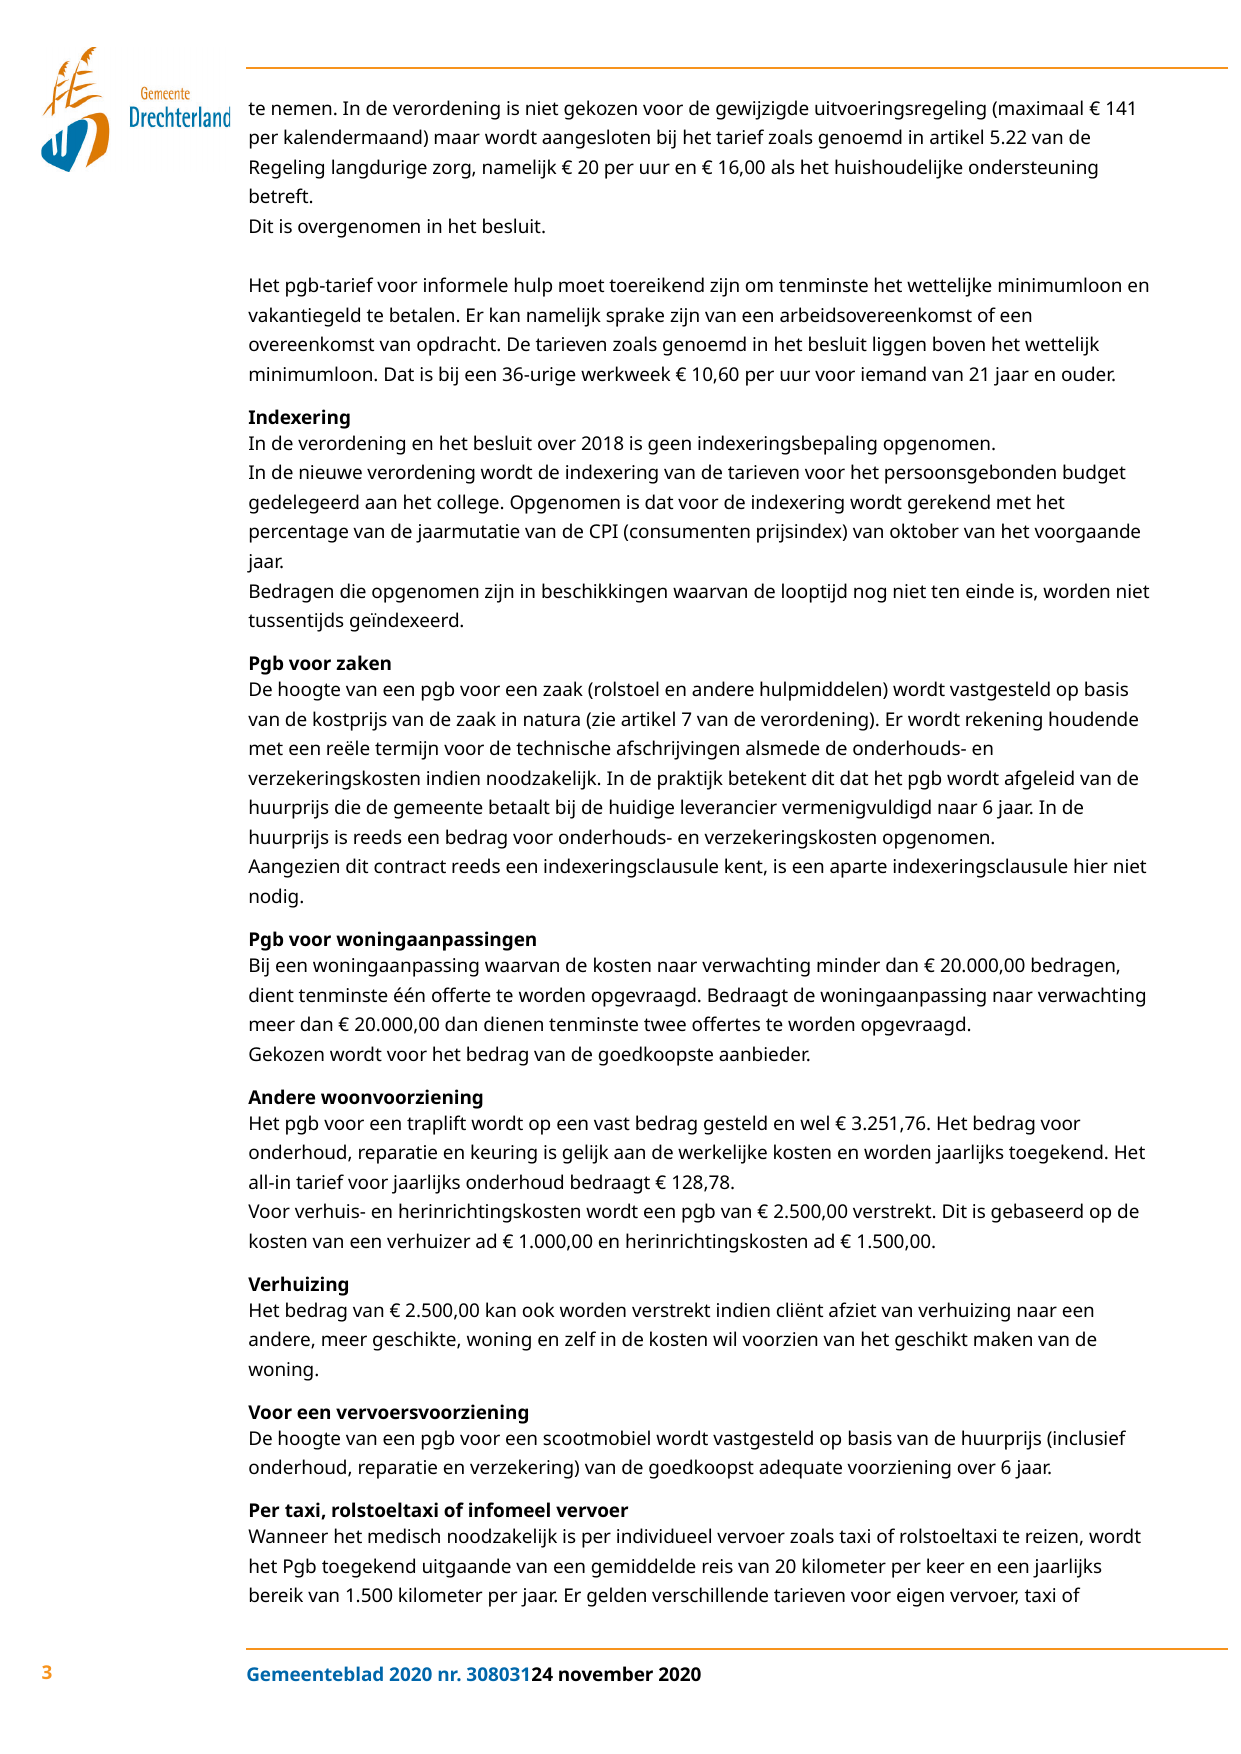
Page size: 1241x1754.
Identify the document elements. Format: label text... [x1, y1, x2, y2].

picture [41, 47, 231, 172]
text De hoogte van een pgb voor een zaak (rolstoel en andere hulpmiddelen) wordt vastgesteld op basis van de kostprijs van de zaak in natura (zie artikel 7 van de verordening). Er wordt rekening houdende met een reële termijn voor de technische afschrijvingen alsmede de onderhouds- en verzekeringskosten indien noodzakelijk. In de praktijk betekent dit dat het pgb wordt afgeleid van de huurprijs die de gemeente betaalt bij de huidige leverancier vermenigvuldigd naar 6 jaar. In de huurprijs is reeds een bedrag voor onderhouds- en verzekeringskosten opgenomen. [248, 676, 1152, 850]
text te nemen. In de verordening is niet gekozen voor de gewijzigde uitvoeringsregeling (maximaal € 141 per kalendermaand) maar wordt aangesloten bij het tarief zoals genoemd in artikel 5.22 van de Regeling langdurige zorg, namelijk € 20 per uur en € 16,00 als het huishoudelijke ondersteuning betreft. [248, 95, 1152, 209]
picture [226, 115, 231, 124]
text Gekozen wordt voor het bedrag van de goedkoopste aanbieder. [248, 1041, 1152, 1067]
text Voor een vervoersvoorziening [248, 1399, 1152, 1425]
text Het pgb voor een traplift wordt op een vast bedrag gesteld en wel € 3.251,76. Het bedrag voor onderhoud, reparatie en keuring is gelijk aan de werkelijke kosten en worden jaarlijks toegekend. Het all-in tarief voor jaarlijks onderhoud bedraagt € 128,78. [248, 1110, 1152, 1195]
text Aangezien dit contract reeds een indexeringsclausule kent, is een aparte indexeringsclausule hier niet nodig. [248, 854, 1152, 909]
text Voor verhuis- en herinrichtingskosten wordt een pgb van € 2.500,00 verstrekt. Dit is gebaseerd op de kosten van een verhuizer ad € 1.000,00 en herinrichtingskosten ad € 1.500,00. [248, 1198, 1152, 1254]
text Per taxi, rolstoeltaxi of infomeel vervoer [248, 1498, 1152, 1523]
text Verhuizing [248, 1271, 1152, 1297]
text Het bedrag van € 2.500,00 kan ook worden verstrekt indien cliënt afziet van verhuizing naar een andere, meer geschikte, woning en zelf in de kosten wil voorzien van het geschikt maken van de woning. [248, 1297, 1152, 1382]
text In de nieuwe verordening wordt de indexering van de tarieven voor het persoonsgebonden budget gedelegeerd aan het college. Opgenomen is dat voor de indexering wordt gerekend met het percentage van de jaarmutatie van de CPI (consumenten prijsindex) van oktober van het voorgaande jaar. [248, 459, 1152, 574]
text Dit is overgenomen in het besluit. [248, 213, 1152, 239]
text Het pgb-tarief voor informele hulp moet toereikend zijn om tenminste het wettelijke minimumloon en vakantiegeld te betalen. Er kan namelijk sprake zijn van een arbeidsovereenkomst of een overeenkomst van opdracht. De tarieven zoals genoemd in het besluit liggen boven het wettelijk minimumloon. Dat is bij een 36-urige werkweek € 10,60 per uur voor iemand van 21 jaar en ouder. [248, 272, 1152, 387]
text Wanneer het medisch noodzakelijk is per individueel vervoer zoals taxi of rolstoeltaxi te reizen, wordt het Pgb toegekend uitgaande van een gemiddelde reis van 20 kilometer per keer en een jaarlijks bereik van 1.500 kilometer per jaar. Er gelden verschillende tarieven voor eigen vervoer, taxi of [248, 1523, 1152, 1608]
text Bij een woningaanpassing waarvan de kosten naar verwachting minder dan € 20.000,00 bedragen, dient tenminste één offerte te worden opgevraagd. Bedraagt de woningaanpassing naar verwachting meer dan € 20.000,00 dan dienen tenminste twee offertes te worden opgevraagd. [248, 952, 1152, 1037]
text Andere woonvoorziening [248, 1084, 1152, 1110]
text Indexering [248, 404, 1152, 430]
text Pgb voor woningaanpassingen [248, 926, 1152, 952]
text De hoogte van een pgb voor een scootmobiel wordt vastgesteld op basis van de huurprijs (inclusief onderhoud, reparatie en verzekering) van de goedkoopst adequate voorziening over 6 jaar. [248, 1425, 1152, 1480]
picture [41, 158, 64, 172]
text Bedragen die opgenomen zijn in beschikkingen waarvan de looptijd nog niet ten einde is, worden niet tussentijds geïndexeerd. [248, 578, 1152, 633]
text Pgb voor zaken [248, 651, 1152, 676]
text In de verordening en het besluit over 2018 is geen indexeringsbepaling opgenomen. [248, 430, 1152, 456]
